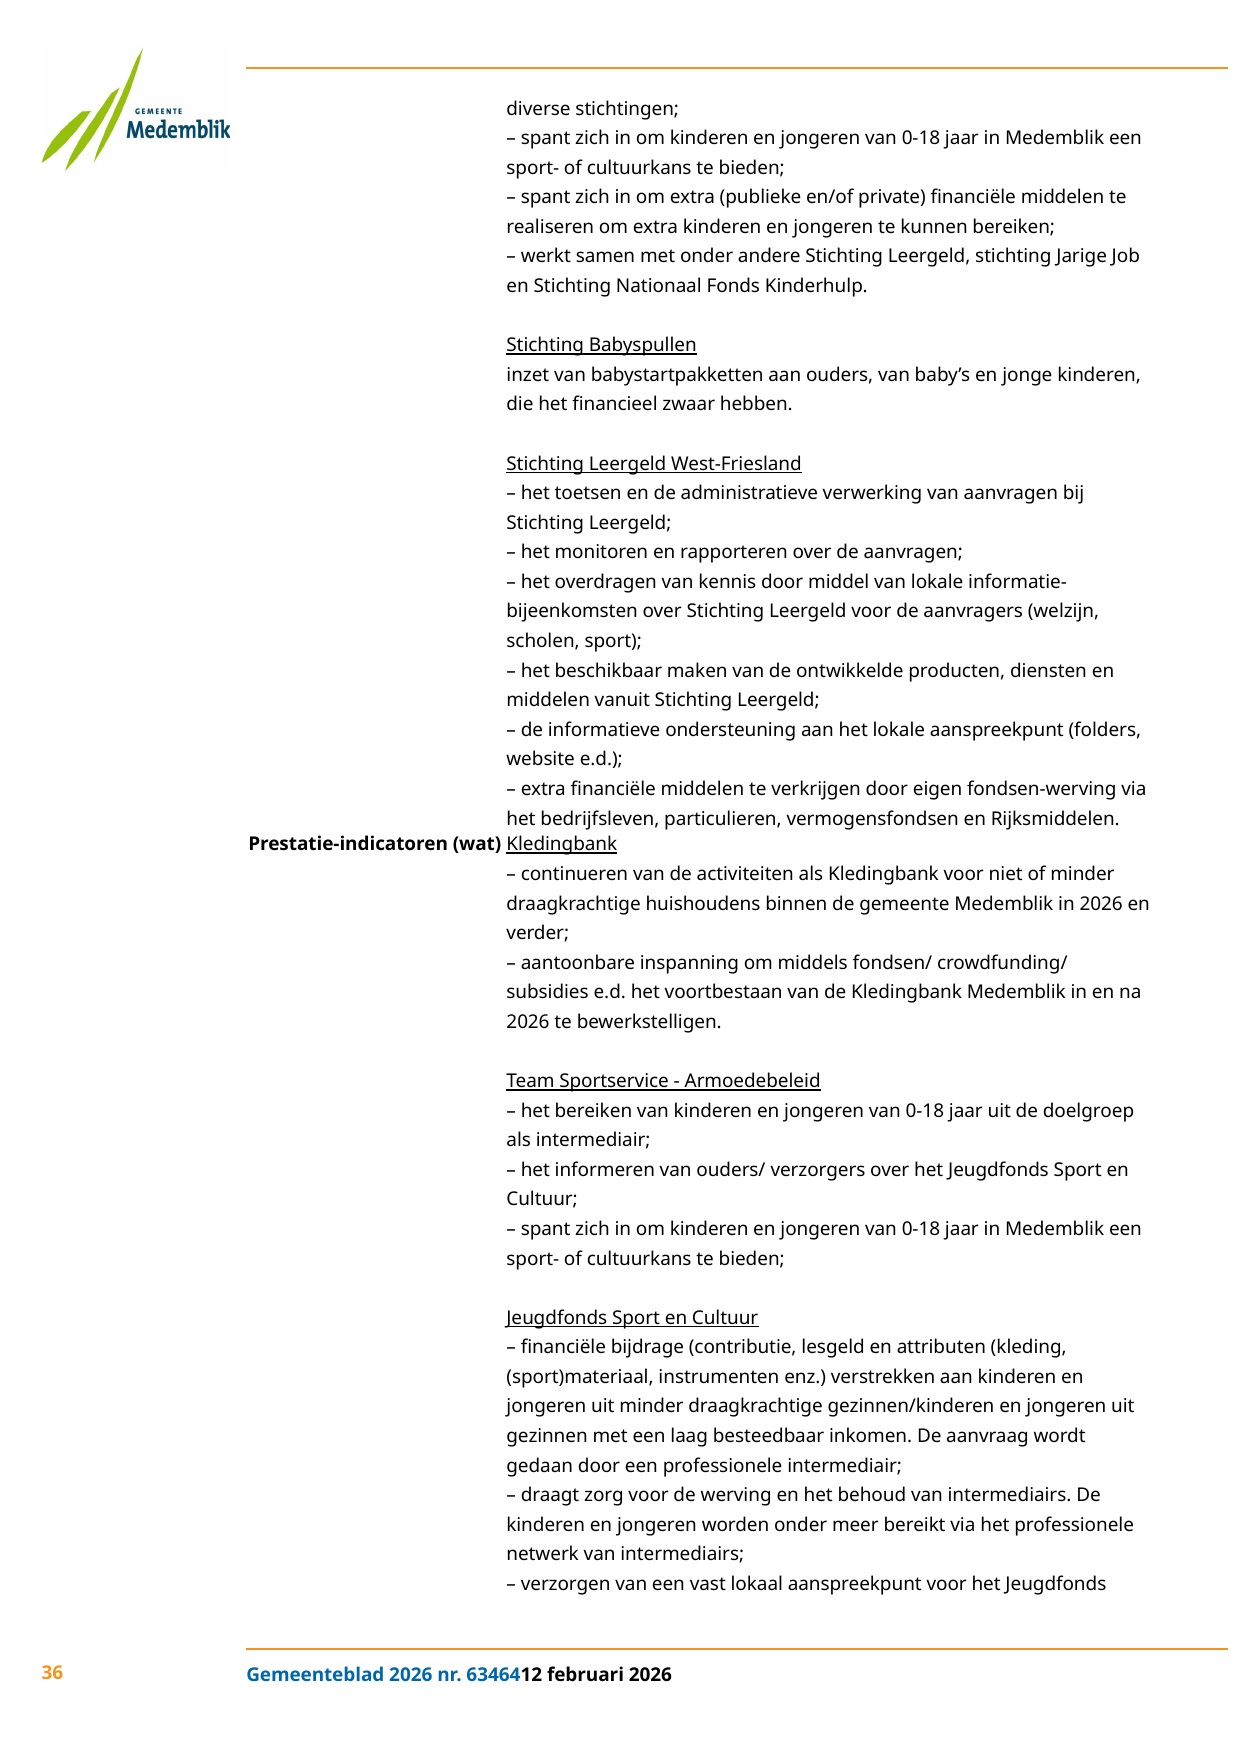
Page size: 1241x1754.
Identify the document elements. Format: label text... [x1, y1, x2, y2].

table_cell Prestatie-indicatoren (wat) [248, 831, 506, 1596]
table_cell [248, 95, 506, 831]
picture [41, 47, 231, 172]
table_cell diverse stichtingen; – spant zich in om kinderen en jongeren van 0-18 jaar in Medemblik een sport- of cultuurkans te bieden; – spant zich in om extra (publieke en/of private) financiële middelen te realiseren om extra kinderen en jongeren te kunnen bereiken; – werkt samen met onder andere Stichting Leergeld, stichting Jarige Job en Stichting Nationaal Fonds Kinderhulp. Stichting Babyspullen inzet van babystartpakketten aan ouders, van baby’s en jonge kinderen, die het financieel zwaar hebben. Stichting Leergeld West-Friesland – het toetsen en de administratieve verwerking van aanvragen bij Stichting Leergeld; – het monitoren en rapporteren over de aanvragen; – het overdragen van kennis door middel van lokale informatie-bijeenkomsten over Stichting Leergeld voor de aanvragers (welzijn, scholen, sport); – het beschikbaar maken van de ontwikkelde producten, diensten en middelen vanuit Stichting Leergeld; – de informatieve ondersteuning aan het lokale aanspreekpunt (folders, website e.d.); – extra financiële middelen te verkrijgen door eigen fondsen-werving via het bedrijfsleven, particulieren, vermogensfondsen en Rijksmiddelen. [506, 95, 1152, 831]
table_cell Kledingbank – continueren van de activiteiten als Kledingbank voor niet of minder draagkrachtige huishoudens binnen de gemeente Medemblik in 2026 en verder; – aantoonbare inspanning om middels fondsen/ crowdfunding/ subsidies e.d. het voortbestaan van de Kledingbank Medemblik in en na 2026 te bewerkstelligen. Team Sportservice - Armoedebeleid – het bereiken van kinderen en jongeren van 0-18 jaar uit de doelgroep als intermediair; – het informeren van ouders/ verzorgers over het Jeugdfonds Sport en Cultuur; – spant zich in om kinderen en jongeren van 0-18 jaar in Medemblik een sport- of cultuurkans te bieden; Jeugdfonds Sport en Cultuur – financiële bijdrage (contributie, lesgeld en attributen (kleding, (sport)materiaal, instrumenten enz.) verstrekken aan kinderen en jongeren uit minder draagkrachtige gezinnen/kinderen en jongeren uit gezinnen met een laag besteedbaar inkomen. De aanvraag wordt gedaan door een professionele intermediair; – draagt zorg voor de werving en het behoud van intermediairs. De kinderen en jongeren worden onder meer bereikt via het professionele netwerk van intermediairs; – verzorgen van een vast lokaal aanspreekpunt voor het Jeugdfonds [506, 831, 1152, 1596]
